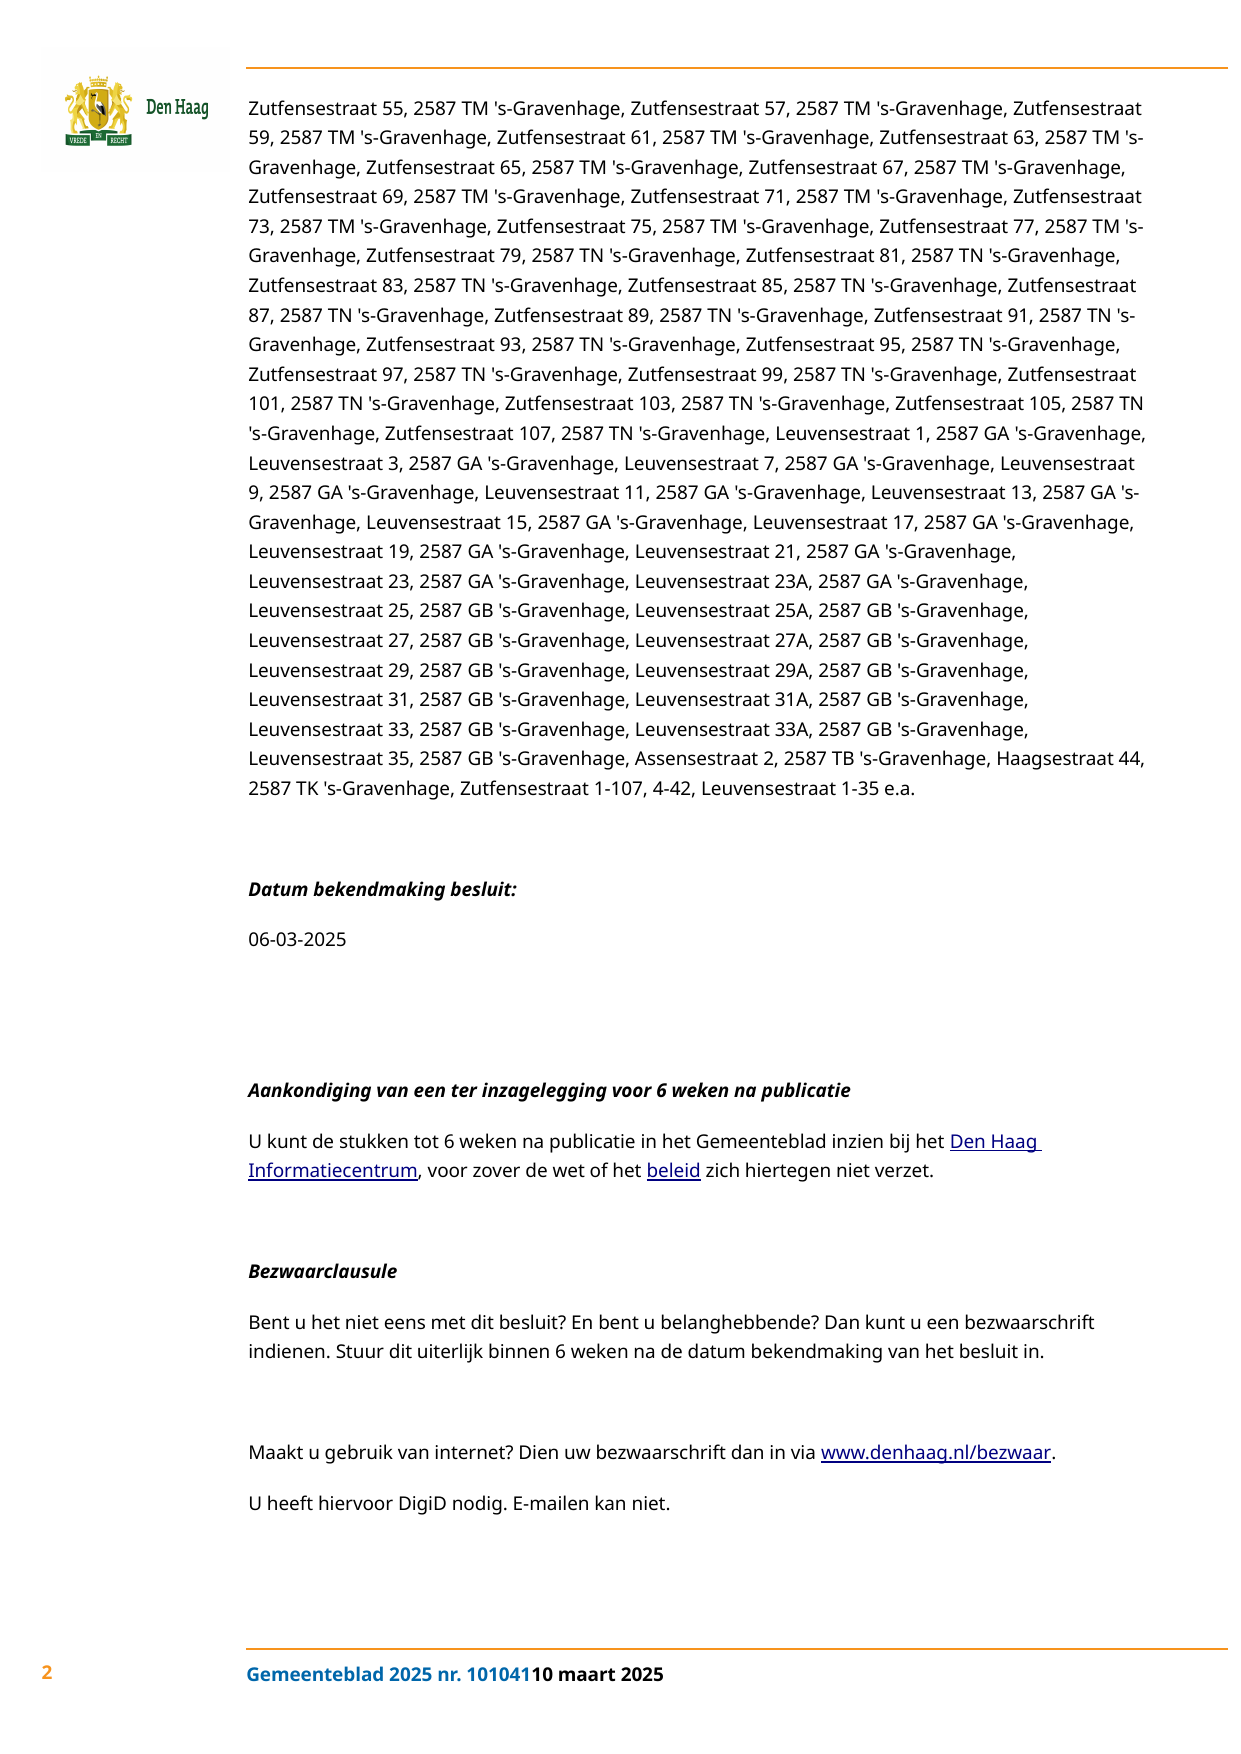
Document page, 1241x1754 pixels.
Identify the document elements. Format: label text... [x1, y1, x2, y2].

text U kunt de stukken tot 6 weken na publicatie in het Gemeenteblad inzien bij het Den Haag Informatiecentrum, voor zover de wet of het beleid zich hiertegen niet verzet. [248, 1128, 1152, 1183]
text Bent u het niet eens met dit besluit? En bent u belanghebbende? Dan kunt u een bezwaarschrift indienen. Stuur dit uiterlijk binnen 6 weken na de datum bekendmaking van het besluit in. [248, 1309, 1152, 1364]
text 06-03-2025 [248, 926, 1152, 952]
text U heeft hiervoor DigiD nodig. E-mailen kan niet. [248, 1490, 1152, 1516]
text Bezwaarclausule [248, 1258, 1152, 1284]
text Zutfensestraat 55, 2587 TM 's-Gravenhage, Zutfensestraat 57, 2587 TM 's-Gravenhage, Zutfensestraat 59, 2587 TM 's-Gravenhage, Zutfensestraat 61, 2587 TM 's-Gravenhage, Zutfensestraat 63, 2587 TM 's-Gravenhage, Zutfensestraat 65, 2587 TM 's-Gravenhage, Zutfensestraat 67, 2587 TM 's-Gravenhage, Zutfensestraat 69, 2587 TM 's-Gravenhage, Zutfensestraat 71, 2587 TM 's-Gravenhage, Zutfensestraat 73, 2587 TM 's-Gravenhage, Zutfensestraat 75, 2587 TM 's-Gravenhage, Zutfensestraat 77, 2587 TM 's-Gravenhage, Zutfensestraat 79, 2587 TN 's-Gravenhage, Zutfensestraat 81, 2587 TN 's-Gravenhage, Zutfensestraat 83, 2587 TN 's-Gravenhage, Zutfensestraat 85, 2587 TN 's-Gravenhage, Zutfensestraat 87, 2587 TN 's-Gravenhage, Zutfensestraat 89, 2587 TN 's-Gravenhage, Zutfensestraat 91, 2587 TN 's-Gravenhage, Zutfensestraat 93, 2587 TN 's-Gravenhage, Zutfensestraat 95, 2587 TN 's-Gravenhage, Zutfensestraat 97, 2587 TN 's-Gravenhage, Zutfensestraat 99, 2587 TN 's-Gravenhage, Zutfensestraat 101, 2587 TN 's-Gravenhage, Zutfensestraat 103, 2587 TN 's-Gravenhage, Zutfensestraat 105, 2587 TN 's-Gravenhage, Zutfensestraat 107, 2587 TN 's-Gravenhage, Leuvensestraat 1, 2587 GA 's-Gravenhage, Leuvensestraat 3, 2587 GA 's-Gravenhage, Leuvensestraat 7, 2587 GA 's-Gravenhage, Leuvensestraat 9, 2587 GA 's-Gravenhage, Leuvensestraat 11, 2587 GA 's-Gravenhage, Leuvensestraat 13, 2587 GA 's-Gravenhage, Leuvensestraat 15, 2587 GA 's-Gravenhage, Leuvensestraat 17, 2587 GA 's-Gravenhage, Leuvensestraat 19, 2587 GA 's-Gravenhage, Leuvensestraat 21, 2587 GA 's-Gravenhage, Leuvensestraat 23, 2587 GA 's-Gravenhage, Leuvensestraat 23A, 2587 GA 's-Gravenhage, Leuvensestraat 25, 2587 GB 's-Gravenhage, Leuvensestraat 25A, 2587 GB 's-Gravenhage, Leuvensestraat 27, 2587 GB 's-Gravenhage, Leuvensestraat 27A, 2587 GB 's-Gravenhage, Leuvensestraat 29, 2587 GB 's-Gravenhage, Leuvensestraat 29A, 2587 GB 's-Gravenhage, Leuvensestraat 31, 2587 GB 's-Gravenhage, Leuvensestraat 31A, 2587 GB 's-Gravenhage, Leuvensestraat 33, 2587 GB 's-Gravenhage, Leuvensestraat 33A, 2587 GB 's-Gravenhage, Leuvensestraat 35, 2587 GB 's-Gravenhage, Assensestraat 2, 2587 TB 's-Gravenhage, Haagsestraat 44, 2587 TK 's-Gravenhage, Zutfensestraat 1-107, 4-42, Leuvensestraat 1-35 e.a. [248, 95, 1152, 801]
picture [41, 47, 231, 172]
text Datum bekendmaking besluit: [248, 876, 1152, 902]
text Maakt u gebruik van internet? Dien uw bezwaarschrift dan in via www.denhaag.nl/bezwaar. [248, 1439, 1152, 1465]
text Aankondiging van een ter inzagelegging voor 6 weken na publicatie [248, 1078, 1152, 1103]
